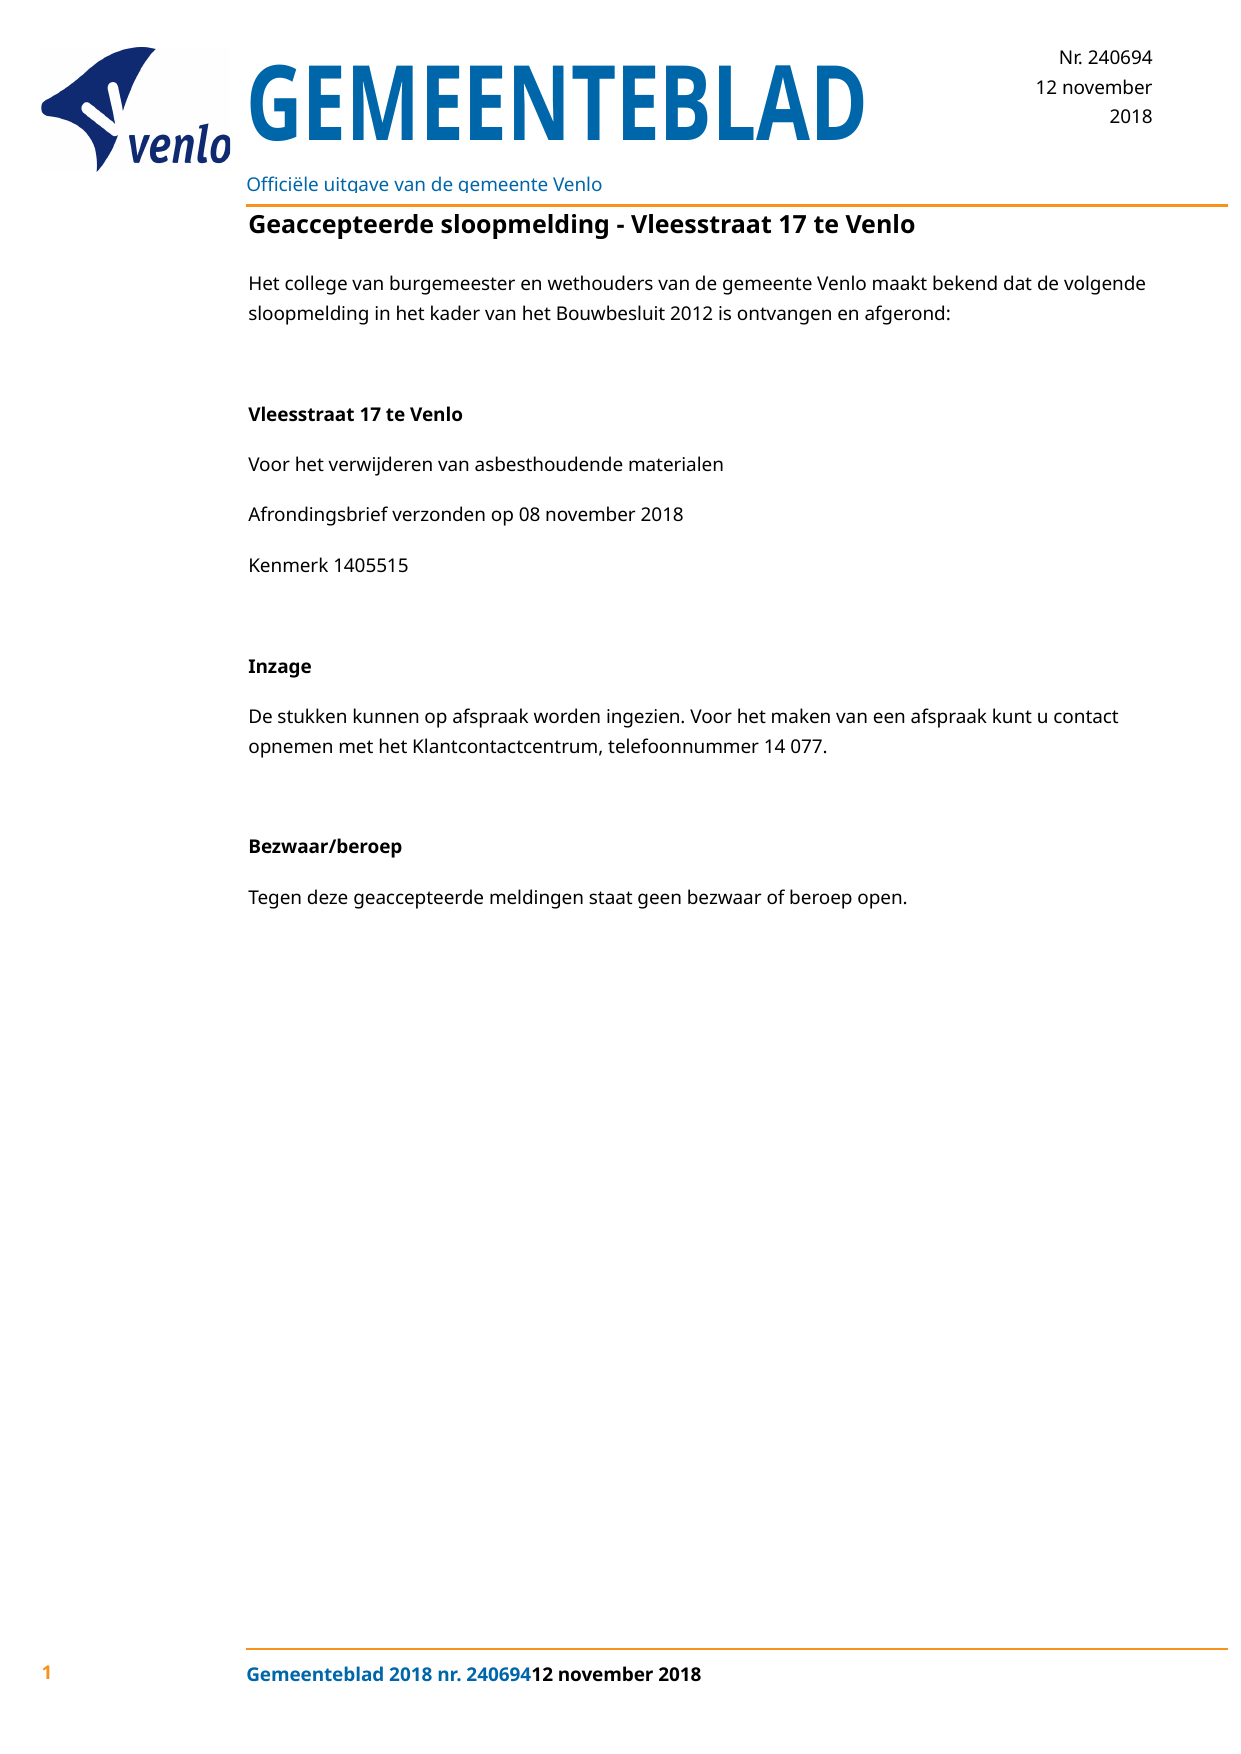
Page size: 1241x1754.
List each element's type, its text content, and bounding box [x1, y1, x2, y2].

text Inzage [248, 653, 1152, 678]
text Het college van burgemeester en wethouders van de gemeente Venlo maakt bekend dat de volgende sloopmelding in het kader van het Bouwbesluit 2012 is ontvangen en afgerond: [248, 270, 1152, 326]
text Geaccepteerde sloopmelding - Vleesstraat 17 te Venlo [248, 207, 1152, 241]
text Bezwaar/beroep [248, 834, 1152, 859]
text Voor het verwijderen van asbesthoudende materialen [248, 451, 1152, 477]
text De stukken kunnen op afspraak worden ingezien. Voor het maken van een afspraak kunt u contact opnemen met het Klantcontactcentrum, telefoonnummer 14 077. [248, 703, 1152, 758]
text Vleesstraat 17 te Venlo [248, 401, 1152, 426]
picture [41, 47, 231, 172]
text Afrondingsbrief verzonden op 08 november 2018 [248, 502, 1152, 527]
text Kenmerk 1405515 [248, 552, 1152, 578]
text Tegen deze geaccepteerde meldingen staat geen bezwaar of beroep open. [248, 884, 1152, 910]
